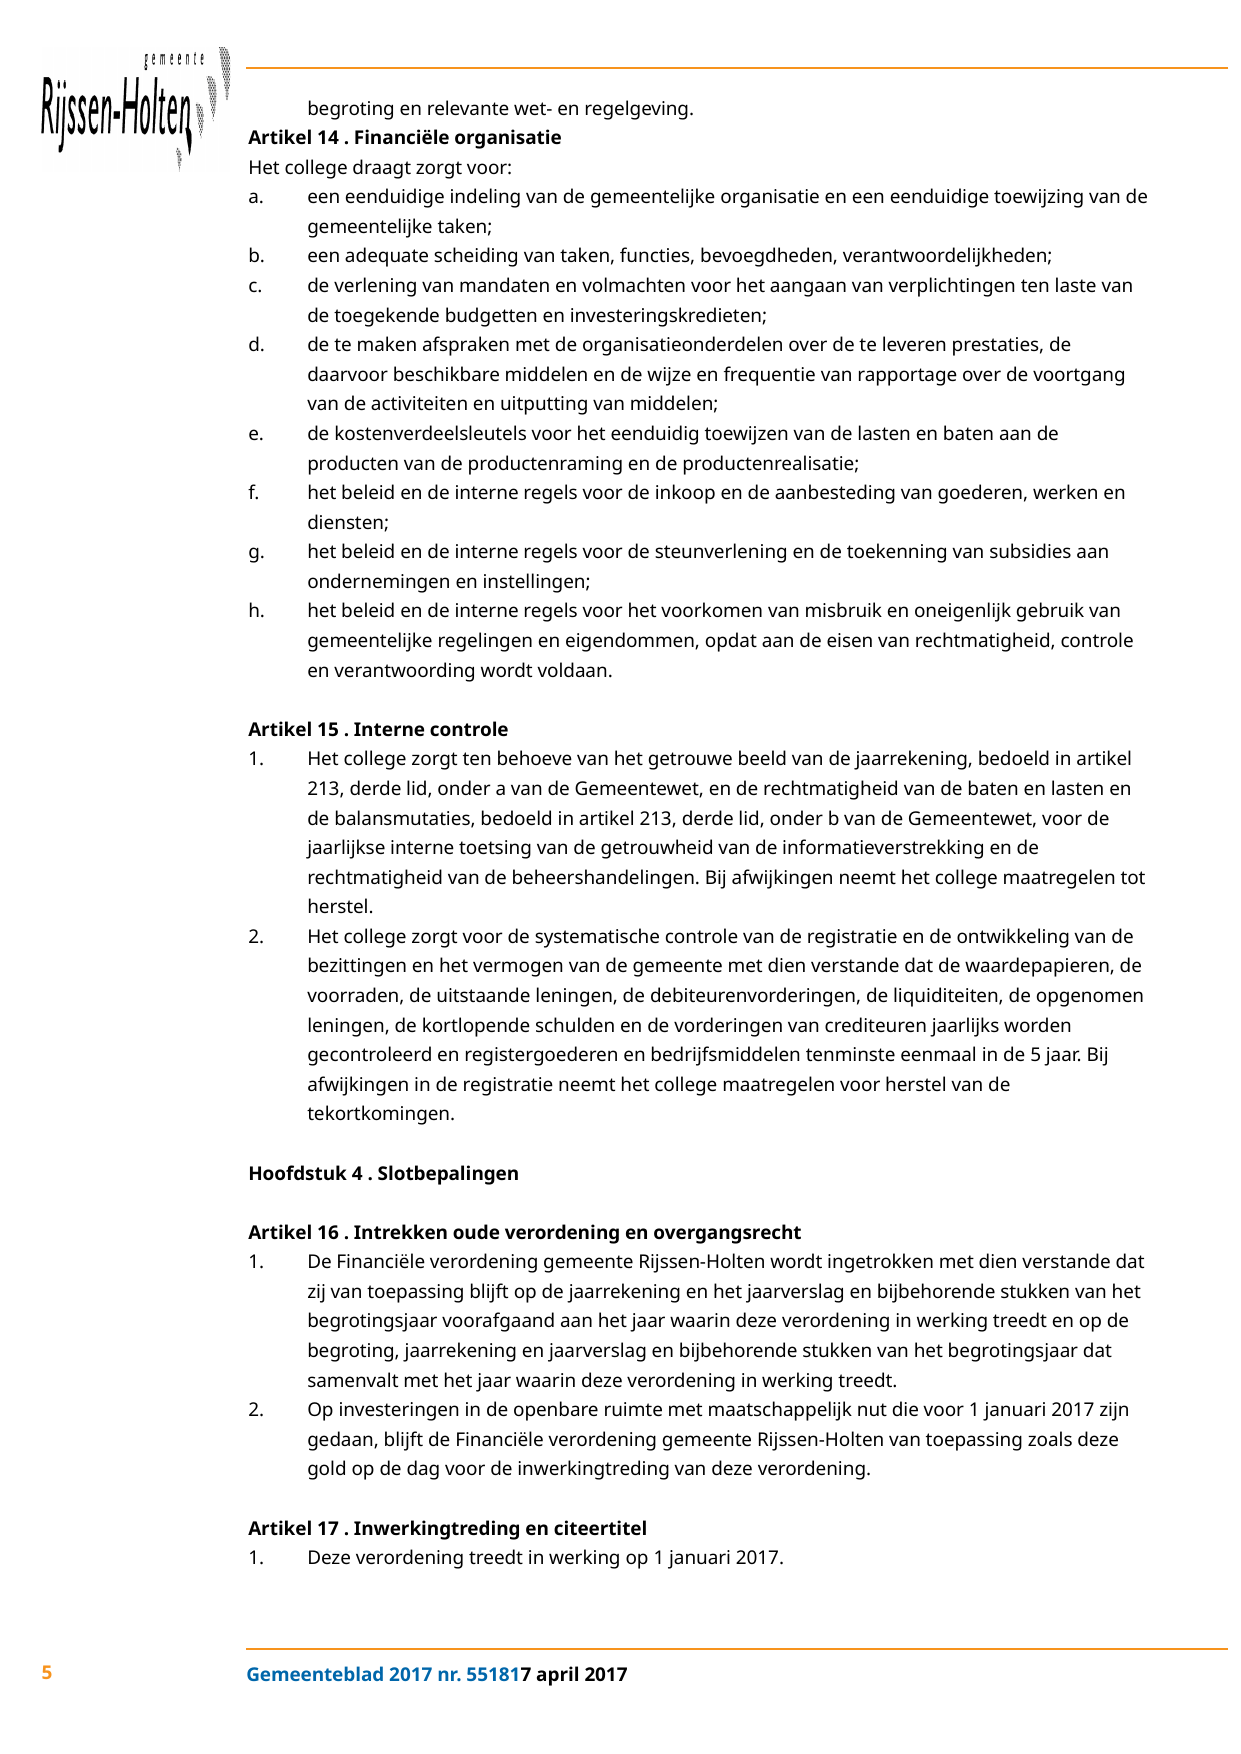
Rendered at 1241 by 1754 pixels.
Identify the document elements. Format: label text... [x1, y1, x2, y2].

text Het college draagt zorgt voor: [248, 154, 1152, 180]
text Artikel 16 . Intrekken oude verordening en overgangsrecht [248, 1219, 1152, 1245]
list het beleid en de interne regels voor de steunverlening en de toekenning van subsidies aan ondernemingen en instellingen; [248, 538, 1152, 594]
list begroting en relevante wet- en regelgeving. [248, 95, 1152, 121]
list Deze verordening treedt in werking op 1 januari 2017. [248, 1544, 1152, 1570]
list een adequate scheiding van taken, functies, bevoegdheden, verantwoordelijkheden; [248, 243, 1152, 268]
list de kostenverdeelsleutels voor het eenduidig toewijzen van de lasten en baten aan de producten van de productenraming en de productenrealisatie; [248, 420, 1152, 476]
list de verlening van mandaten en volmachten voor het aangaan van verplichtingen ten laste van de toegekende budgetten en investeringskredieten; [248, 272, 1152, 328]
list Op investeringen in de openbare ruimte met maatschappelijk nut die voor 1 januari 2017 zijn gedaan, blijft de Financiële verordening gemeente Rijssen-Holten van toepassing zoals deze gold op de dag voor de inwerkingtreding van deze verordening. [248, 1396, 1152, 1481]
list het beleid en de interne regels voor het voorkomen van misbruik en oneigenlijk gebruik van gemeentelijke regelingen en eigendommen, opdat aan de eisen van rechtmatigheid, controle en verantwoording wordt voldaan. [248, 598, 1152, 683]
list een eenduidige indeling van de gemeentelijke organisatie en een eenduidige toewijzing van de gemeentelijke taken; [248, 183, 1152, 239]
list de te maken afspraken met de organisatieonderdelen over de te leveren prestaties, de daarvoor beschikbare middelen en de wijze en frequentie van rapportage over de voortgang van de activiteiten en uitputting van middelen; [248, 331, 1152, 416]
text Artikel 14 . Financiële organisatie [248, 124, 1152, 150]
list Het college zorgt ten behoeve van het getrouwe beeld van de jaarrekening, bedoeld in artikel 213, derde lid, onder a van de Gemeentewet, en de rechtmatigheid van de baten en lasten en de balansmutaties, bedoeld in artikel 213, derde lid, onder b van de Gemeentewet, voor de jaarlijkse interne toetsing van de getrouwheid van de informatieverstrekking en de rechtmatigheid van de beheershandelingen. Bij afwijkingen neemt het college maatregelen tot herstel. [248, 746, 1152, 919]
list De Financiële verordening gemeente Rijssen-Holten wordt ingetrokken met dien verstande dat zij van toepassing blijft op de jaarrekening en het jaarverslag en bijbehorende stukken van het begrotingsjaar voorafgaand aan het jaar waarin deze verordening in werking treedt en op de begroting, jaarrekening en jaarverslag en bijbehorende stukken van het begrotingsjaar dat samenvalt met het jaar waarin deze verordening in werking treedt. [248, 1248, 1152, 1393]
text Artikel 17 . Inwerkingtreding en citeertitel [248, 1515, 1152, 1541]
text Artikel 15 . Interne controle [248, 716, 1152, 742]
picture [41, 47, 231, 172]
list het beleid en de interne regels voor de inkoop en de aanbesteding van goederen, werken en diensten; [248, 479, 1152, 535]
text Hoofdstuk 4 . Slotbepalingen [248, 1160, 1152, 1186]
list Het college zorgt voor de systematische controle van de registratie en de ontwikkeling van de bezittingen en het vermogen van de gemeente met dien verstande dat de waardepapieren, de voorraden, de uitstaande leningen, de debiteurenvorderingen, de liquiditeiten, de opgenomen leningen, de kortlopende schulden en de vorderingen van crediteuren jaarlijks worden gecontroleerd en registergoederen en bedrijfsmiddelen tenminste eenmaal in de 5 jaar. Bij afwijkingen in de registratie neemt het college maatregelen voor herstel van de tekortkomingen. [248, 923, 1152, 1126]
